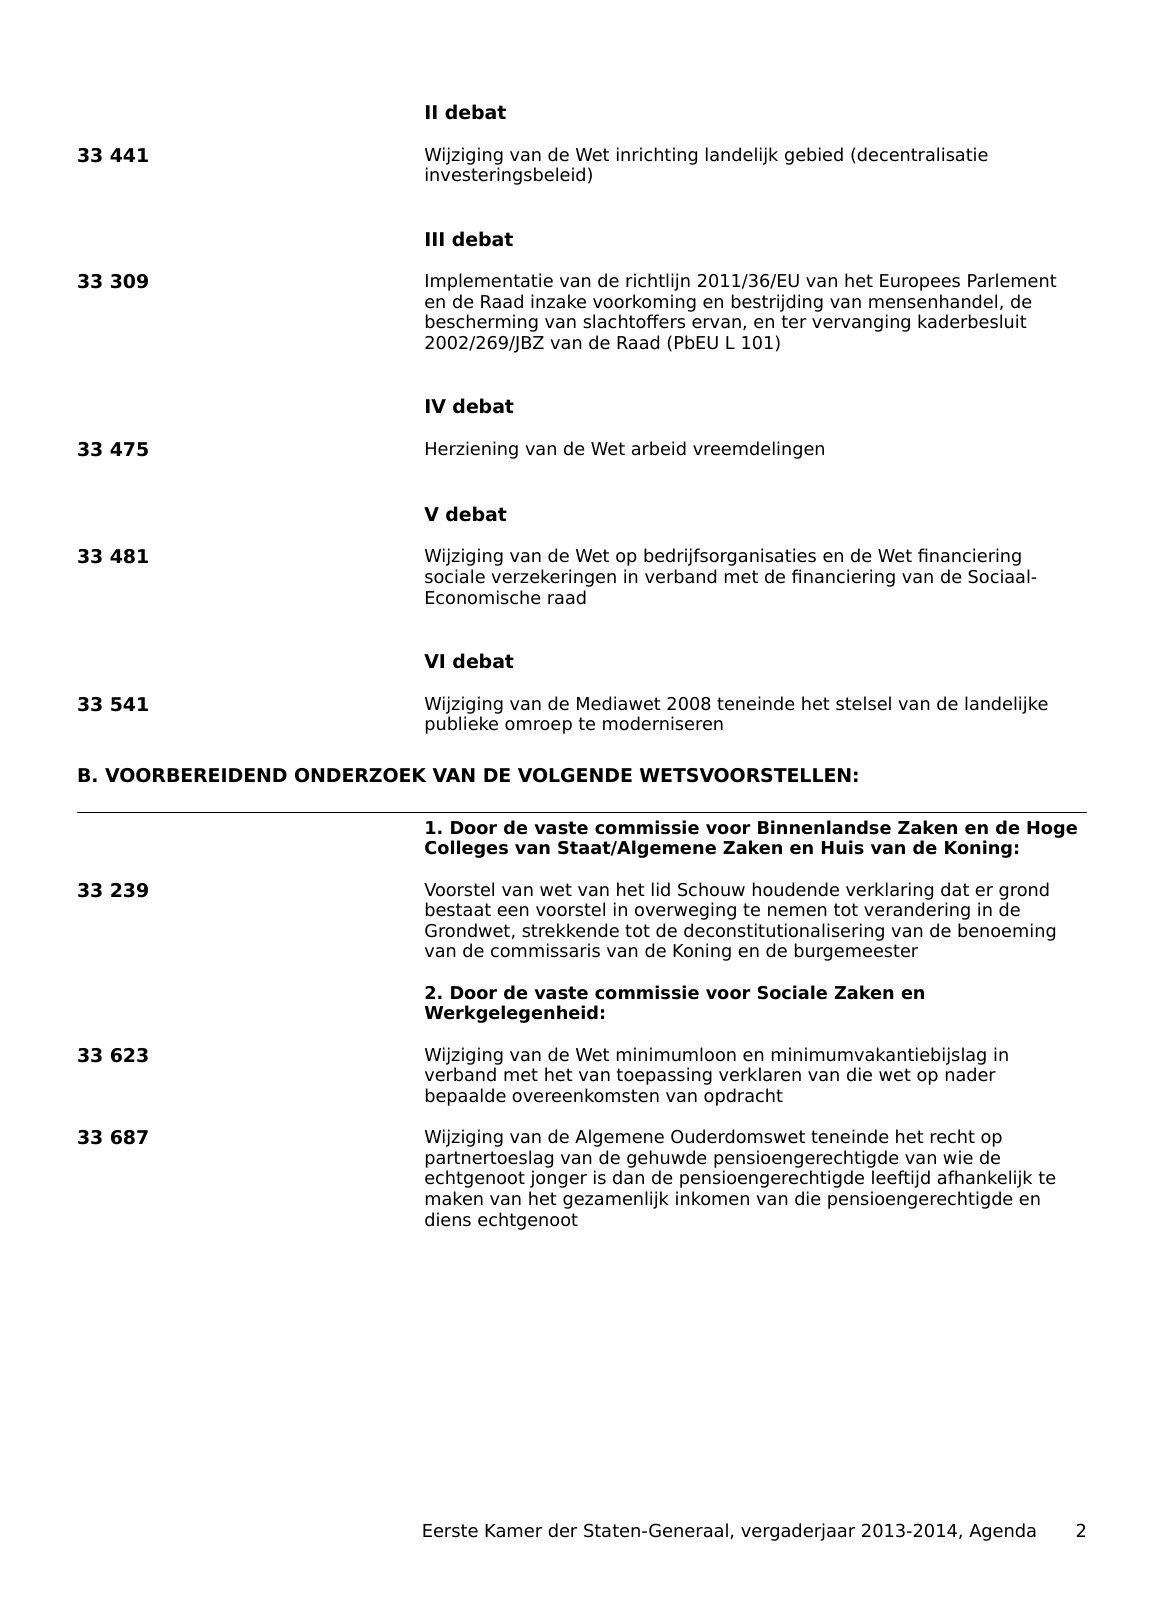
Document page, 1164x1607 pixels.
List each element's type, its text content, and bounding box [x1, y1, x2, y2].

table_cell [401, 145, 418, 186]
table_cell Herziening van de Wet arbeid vreemdelingen [418, 439, 1087, 461]
table_cell [77, 186, 401, 206]
table_cell Wijziging van de Wet op bedrijfsorganisaties en de Wet financiering sociale verzekeringen in verband met de financiering van de Sociaal-Economische raad [418, 546, 1087, 608]
table_cell [401, 1024, 418, 1044]
table_cell [401, 859, 418, 879]
table_cell [77, 1024, 401, 1044]
table_cell [418, 1024, 1087, 1044]
table_cell Wijziging van de Algemene Ouderdomswet teneinde het recht op partnertoeslag van de gehuwde pensioengerechtigde van wie de echtgenoot jonger is dan de pensioengerechtigde leeftijd afhankelijk te maken van het gezamenlijk inkomen van die pensioengerechtigde en diens echtgenoot [418, 1127, 1087, 1230]
table_cell [401, 251, 418, 271]
table_cell [77, 526, 401, 546]
table_cell [401, 419, 418, 439]
table_cell [77, 419, 401, 439]
table_cell [77, 629, 401, 673]
table_cell [401, 482, 418, 526]
table_cell [401, 461, 418, 482]
table_cell [418, 526, 1087, 546]
table_cell [401, 374, 418, 418]
table_cell [418, 124, 1087, 144]
table_cell 33 623 [77, 1045, 401, 1106]
table_cell [401, 880, 418, 962]
table_cell IV debat [418, 374, 1087, 418]
table_cell [418, 251, 1087, 271]
table_cell [77, 482, 401, 526]
table_cell 33 687 [77, 1127, 401, 1230]
table_cell Voorstel van wet van het lid Schouw houdende verklaring dat er grond bestaat een voorstel in overweging te nemen tot verandering in de Grondwet, strekkende tot de deconstitutionalisering van de benoeming van de commissaris van de Koning en de burgemeester [418, 880, 1087, 962]
table_cell [418, 1106, 1087, 1127]
table_cell III debat [418, 206, 1087, 251]
table_cell Wijziging van de Mediawet 2008 teneinde het stelsel van de landelijke publieke omroep te moderniseren [418, 694, 1087, 735]
table_cell [77, 461, 401, 482]
table_cell [77, 1106, 401, 1127]
table_cell [401, 983, 418, 1024]
table_cell [418, 354, 1087, 374]
table_cell [77, 124, 401, 144]
table_cell [418, 859, 1087, 879]
table_cell [77, 962, 401, 983]
table_cell 33 541 [77, 694, 401, 735]
table_header [77, 813, 401, 859]
table_cell [401, 186, 418, 206]
table_cell [77, 206, 401, 251]
table_cell VI debat [418, 629, 1087, 673]
table_cell [418, 186, 1087, 206]
table_cell [77, 354, 401, 374]
table_cell [418, 608, 1087, 629]
table_cell [401, 59, 418, 80]
table_cell [401, 673, 418, 694]
table_cell [401, 1106, 418, 1127]
table_cell 33 481 [77, 546, 401, 608]
table_cell [418, 419, 1087, 439]
table_cell [401, 962, 418, 983]
table_cell [418, 962, 1087, 983]
table_cell [401, 206, 418, 251]
table_cell [401, 439, 418, 461]
table_cell [418, 59, 1087, 80]
subtitle B. VOORBEREIDEND ONDERZOEK VAN DE VOLGENDE WETSVOORSTELLEN: [77, 765, 1087, 787]
table_cell [77, 608, 401, 629]
table_cell 33 239 [77, 880, 401, 962]
table_cell Implementatie van de richtlijn 2011/36/EU van het Europees Parlement en de Raad inzake voorkoming en bestrijding van mensenhandel, de bescherming van slachtoffers ervan, en ter vervanging kaderbesluit 2002/269/JBZ van de Raad (PbEU L 101) [418, 271, 1087, 354]
table_cell Wijziging van de Wet inrichting landelijk gebied (decentralisatie investeringsbeleid) [418, 145, 1087, 186]
table_cell [401, 124, 418, 144]
table_cell [401, 271, 418, 354]
table_cell 2. Door de vaste commissie voor Sociale Zaken en Werkgelegenheid: [418, 983, 1087, 1024]
table_cell [418, 461, 1087, 482]
table_cell [77, 251, 401, 271]
table_cell [77, 673, 401, 694]
table_cell [401, 354, 418, 374]
table_cell [77, 983, 401, 1024]
table_cell [401, 608, 418, 629]
table_cell [401, 526, 418, 546]
table_cell [401, 546, 418, 608]
table_cell [418, 673, 1087, 694]
table_cell [401, 629, 418, 673]
table_cell 33 475 [77, 439, 401, 461]
table_cell V debat [418, 482, 1087, 526]
table_cell [401, 694, 418, 735]
table_cell [401, 80, 418, 124]
table_cell [77, 859, 401, 879]
table_cell II debat [418, 80, 1087, 124]
table_header [401, 813, 418, 859]
table_cell Wijziging van de Wet minimumloon en minimumvakantiebijslag in verband met het van toepassing verklaren van die wet op nader bepaalde overeenkomsten van opdracht [418, 1045, 1087, 1106]
table_cell [77, 80, 401, 124]
table_cell [77, 59, 401, 80]
table_cell [77, 374, 401, 418]
table_cell [401, 1045, 418, 1106]
table_header 1. Door de vaste commissie voor Binnenlandse Zaken en de Hoge Colleges van Staat/Algemene Zaken en Huis van de Koning: [418, 813, 1087, 859]
table_cell [401, 1127, 418, 1230]
table_cell 33 309 [77, 271, 401, 354]
table_cell 33 441 [77, 145, 401, 186]
